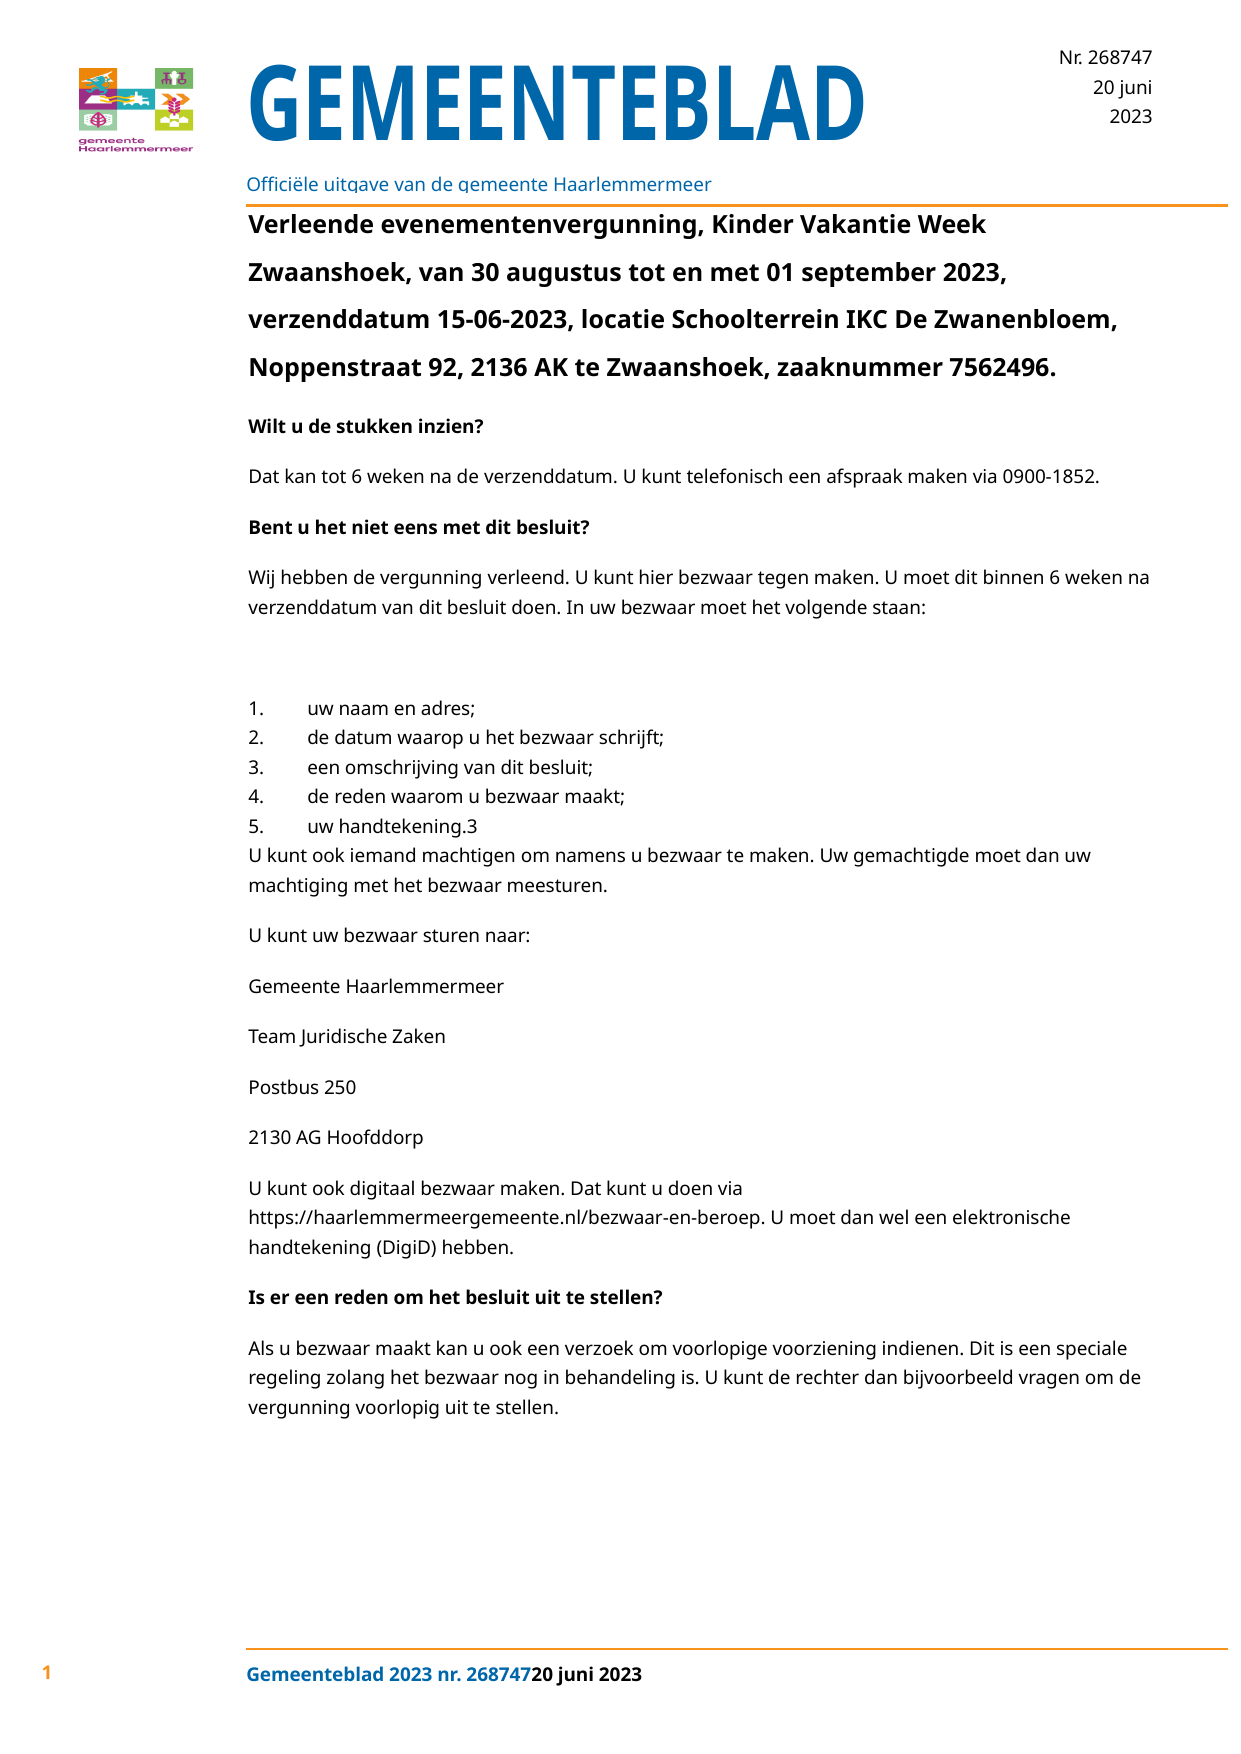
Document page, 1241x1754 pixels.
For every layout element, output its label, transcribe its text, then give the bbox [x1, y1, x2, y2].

text Wilt u de stukken inzien? [248, 413, 1152, 439]
text U kunt ook iemand machtigen om namens u bezwaar te maken. Uw gemachtigde moet dan uw machtiging met het bezwaar meesturen. [248, 843, 1152, 898]
text Gemeente Haarlemmermeer [248, 973, 1152, 999]
text Wij hebben de vergunning verleend. U kunt hier bezwaar tegen maken. U moet dit binnen 6 weken na verzenddatum van dit besluit doen. In uw bezwaar moet het volgende staan: [248, 564, 1152, 620]
text 2130 AG Hoofddorp [248, 1124, 1152, 1150]
text Als u bezwaar maakt kan u ook een verzoek om voorlopige voorziening indienen. Dit is een speciale regeling zolang het bezwaar nog in behandeling is. U kunt de rechter dan bijvoorbeeld vragen om de vergunning voorlopig uit te stellen. [248, 1335, 1152, 1420]
list de datum waarop u het bezwaar schrijft; [248, 724, 1152, 750]
text Postbus 250 [248, 1074, 1152, 1100]
text U kunt ook digitaal bezwaar maken. Dat kunt u doen via https://haarlemmermeergemeente.nl/bezwaar-en-beroep. U moet dan wel een elektronische handtekening (DigiD) hebben. [248, 1175, 1152, 1260]
list uw naam en adres; [248, 695, 1152, 721]
text U kunt uw bezwaar sturen naar: [248, 923, 1152, 948]
text Is er een reden om het besluit uit te stellen? [248, 1284, 1152, 1310]
list een omschrijving van dit besluit; [248, 754, 1152, 780]
text Team Juridische Zaken [248, 1023, 1152, 1049]
text Dat kan tot 6 weken na de verzenddatum. U kunt telefonisch een afspraak maken via 0900-1852. [248, 463, 1152, 489]
picture [41, 47, 231, 172]
text Verleende evenementenvergunning, Kinder Vakantie Week Zwaanshoek, van 30 augustus tot en met 01 september 2023, verzenddatum 15-06-2023, locatie Schoolterrein IKC De Zwanenbloem, Noppenstraat 92, 2136 AK te Zwaanshoek, zaaknummer 7562496. [248, 207, 1152, 384]
list uw handtekening.3 [248, 813, 1152, 839]
list de reden waarom u bezwaar maakt; [248, 783, 1152, 809]
text Bent u het niet eens met dit besluit? [248, 514, 1152, 540]
